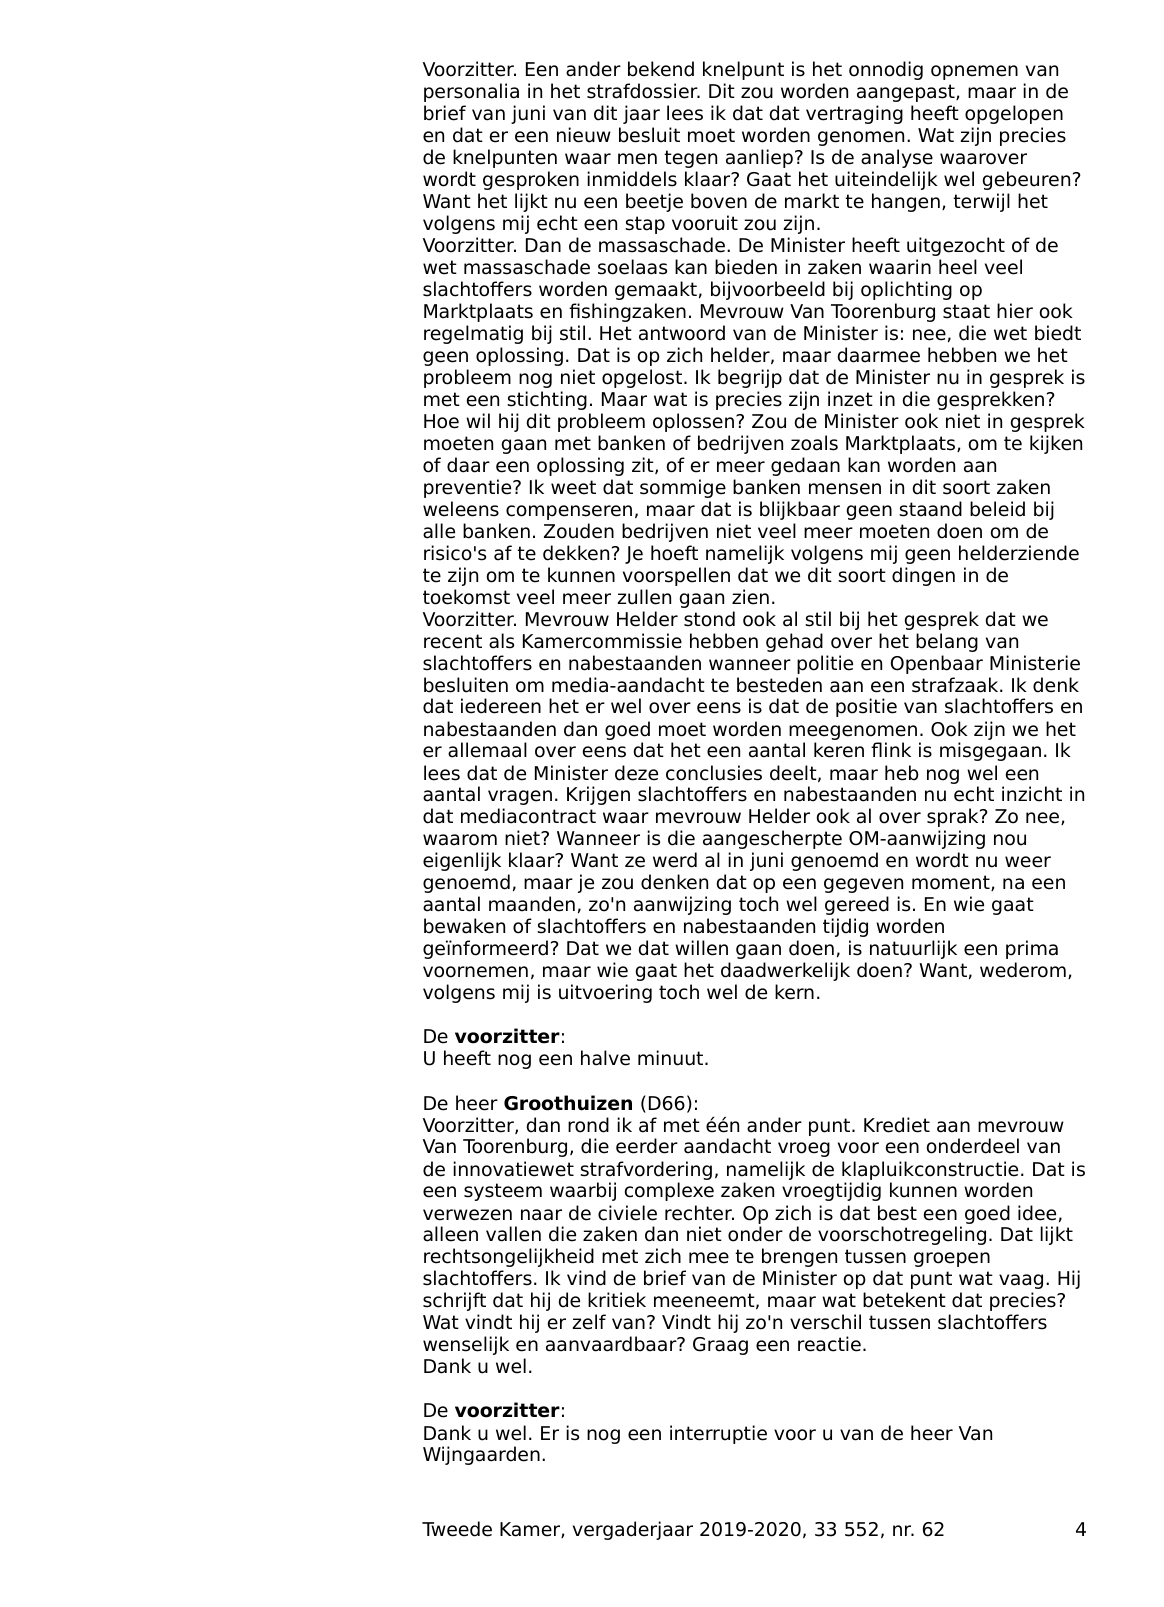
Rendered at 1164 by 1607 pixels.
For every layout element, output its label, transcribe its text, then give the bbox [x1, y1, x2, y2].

text De voorzitter: [422, 1400, 1087, 1422]
text De voorzitter: [422, 1026, 1087, 1048]
text Voorzitter. Een ander bekend knelpunt is het onnodig opnemen van personalia in het strafdossier. Dit zou worden aangepast, maar in de brief van juni van dit jaar lees ik dat dat vertraging heeft opgelopen en dat er een nieuw besluit moet worden genomen. Wat zijn precies de knelpunten waar men tegen aanliep? Is de analyse waarover wordt gesproken inmiddels klaar? Gaat het uiteindelijk wel gebeuren? Want het lijkt nu een beetje boven de markt te hangen, terwijl het volgens mij echt een stap vooruit zou zijn. [422, 59, 1087, 235]
text U heeft nog een halve minuut. [422, 1048, 1087, 1070]
text Dank u wel. [422, 1356, 1087, 1378]
text De heer Groothuizen (D66): [422, 1092, 1087, 1114]
text Voorzitter. Mevrouw Helder stond ook al stil bij het gesprek dat we recent als Kamercommissie hebben gehad over het belang van slachtoffers en nabestaanden wanneer politie en Openbaar Ministerie besluiten om media-aandacht te besteden aan een strafzaak. Ik denk dat iedereen het er wel over eens is dat de positie van slachtoffers en nabestaanden dan goed moet worden meegenomen. Ook zijn we het er allemaal over eens dat het een aantal keren flink is misgegaan. Ik lees dat de Minister deze conclusies deelt, maar heb nog wel een aantal vragen. Krijgen slachtoffers en nabestaanden nu echt inzicht in dat mediacontract waar mevrouw Helder ook al over sprak? Zo nee, waarom niet? Wanneer is die aangescherpte OM-aanwijzing nou eigenlijk klaar? Want ze werd al in juni genoemd en wordt nu weer genoemd, maar je zou denken dat op een gegeven moment, na een aantal maanden, zo'n aanwijzing toch wel gereed is. En wie gaat bewaken of slachtoffers en nabestaanden tijdig worden geïnformeerd? Dat we dat willen gaan doen, is natuurlijk een prima voornemen, maar wie gaat het daadwerkelijk doen? Want, wederom, volgens mij is uitvoering toch wel de kern. [422, 608, 1087, 1004]
text Dank u wel. Er is nog een interruptie voor u van de heer Van Wijngaarden. [422, 1422, 1087, 1466]
text Voorzitter, dan rond ik af met één ander punt. Krediet aan mevrouw Van Toorenburg, die eerder aandacht vroeg voor een onderdeel van de innovatiewet strafvordering, namelijk de klapluikconstructie. Dat is een systeem waarbij complexe zaken vroegtijdig kunnen worden verwezen naar de civiele rechter. Op zich is dat best een goed idee, alleen vallen die zaken dan niet onder de voorschotregeling. Dat lijkt rechtsongelijkheid met zich mee te brengen tussen groepen slachtoffers. Ik vind de brief van de Minister op dat punt wat vaag. Hij schrijft dat hij de kritiek meeneemt, maar wat betekent dat precies? Wat vindt hij er zelf van? Vindt hij zo'n verschil tussen slachtoffers wenselijk en aanvaardbaar? Graag een reactie. [422, 1114, 1087, 1356]
text Voorzitter. Dan de massaschade. De Minister heeft uitgezocht of de wet massaschade soelaas kan bieden in zaken waarin heel veel slachtoffers worden gemaakt, bijvoorbeeld bij oplichting op Marktplaats en fishingzaken. Mevrouw Van Toorenburg staat hier ook regelmatig bij stil. Het antwoord van de Minister is: nee, die wet biedt geen oplossing. Dat is op zich helder, maar daarmee hebben we het probleem nog niet opgelost. Ik begrijp dat de Minister nu in gesprek is met een stichting. Maar wat is precies zijn inzet in die gesprekken? Hoe wil hij dit probleem oplossen? Zou de Minister ook niet in gesprek moeten gaan met banken of bedrijven zoals Marktplaats, om te kijken of daar een oplossing zit, of er meer gedaan kan worden aan preventie? Ik weet dat sommige banken mensen in dit soort zaken weleens compenseren, maar dat is blijkbaar geen staand beleid bij alle banken. Zouden bedrijven niet veel meer moeten doen om de risico's af te dekken? Je hoeft namelijk volgens mij geen helderziende te zijn om te kunnen voorspellen dat we dit soort dingen in de toekomst veel meer zullen gaan zien. [422, 235, 1087, 608]
